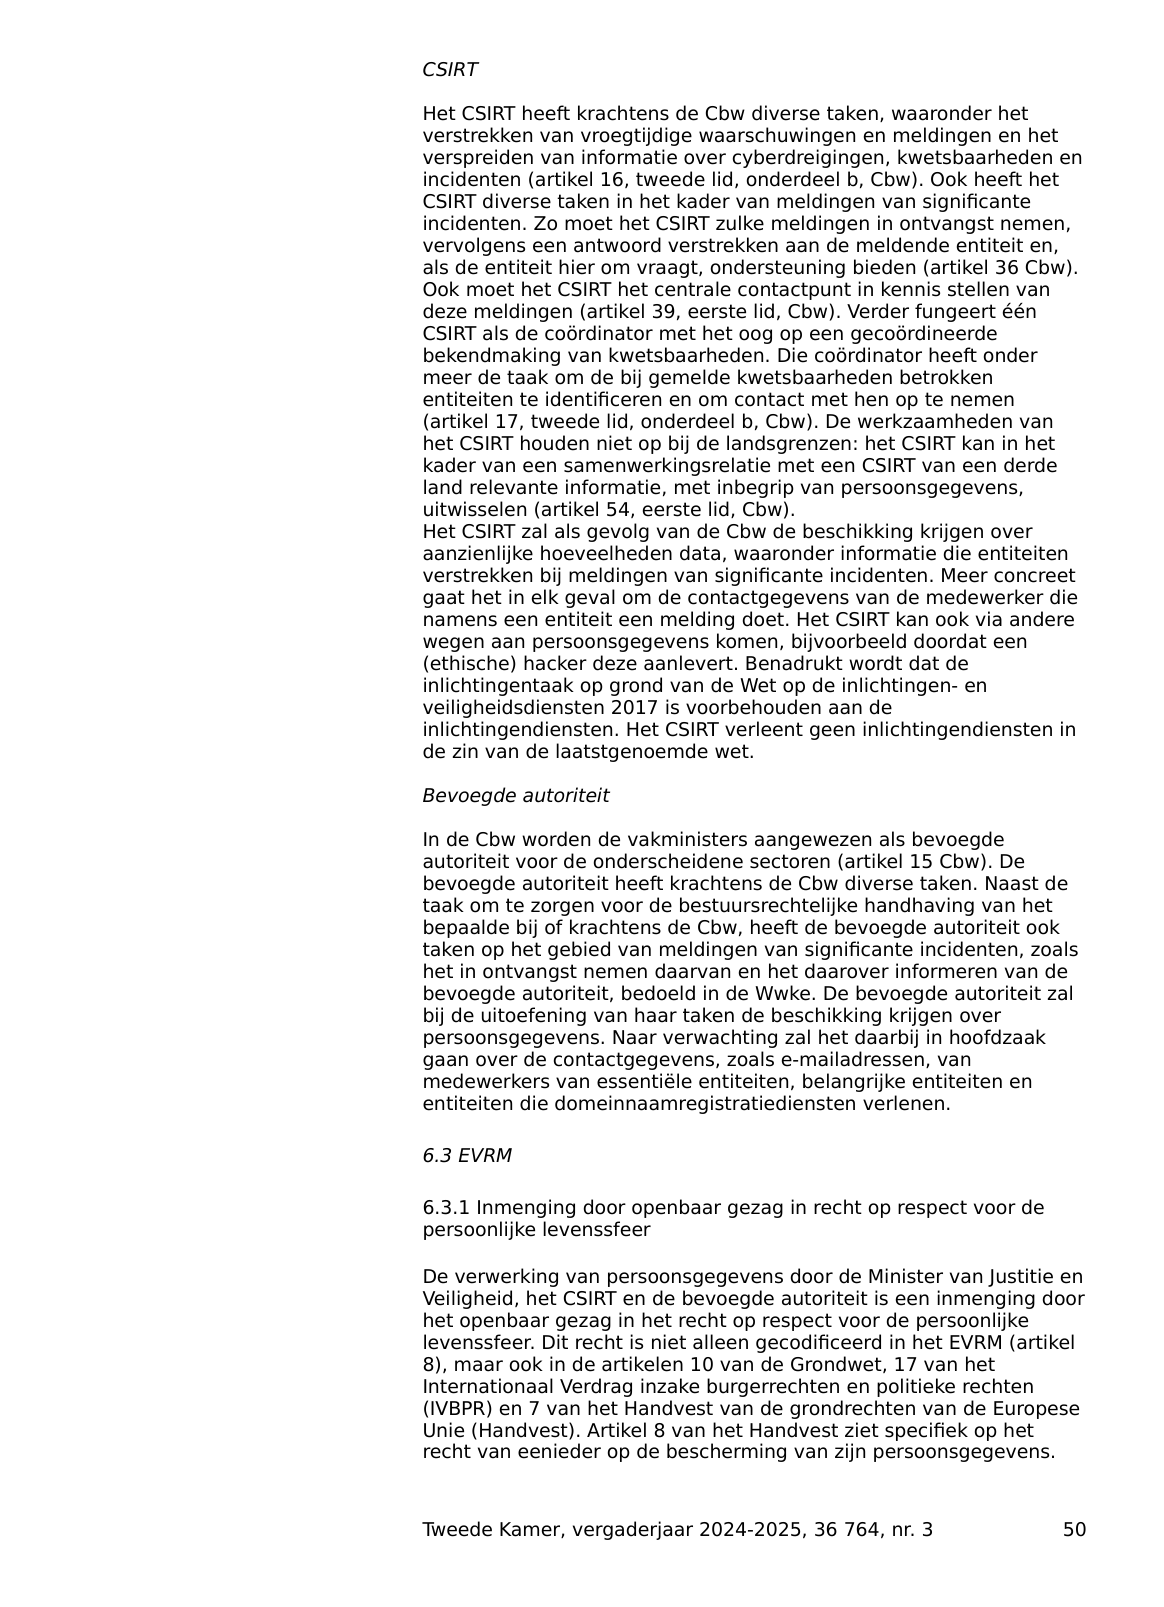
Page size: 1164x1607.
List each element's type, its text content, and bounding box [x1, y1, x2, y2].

text De verwerking van persoonsgegevens door de Minister van Justitie en Veiligheid, het CSIRT en de bevoegde autoriteit is een inmenging door het openbaar gezag in het recht op respect voor de persoonlijke levenssfeer. Dit recht is niet alleen gecodificeerd in het EVRM (artikel 8), maar ook in de artikelen 10 van de Grondwet, 17 van het Internationaal Verdrag inzake burgerrechten en politieke rechten (IVBPR) en 7 van het Handvest van de grondrechten van de Europese Unie (Handvest). Artikel 8 van het Handvest ziet specifiek op het recht van eenieder op de bescherming van zijn persoonsgegevens. [422, 1266, 1087, 1463]
subtitle Bevoegde autoriteit [422, 785, 1087, 807]
subtitle CSIRT [422, 59, 1087, 81]
text Het CSIRT zal als gevolg van de Cbw de beschikking krijgen over aanzienlijke hoeveelheden data, waaronder informatie die entiteiten verstrekken bij meldingen van significante incidenten. Meer concreet gaat het in elk geval om de contactgegevens van de medewerker die namens een entiteit een melding doet. Het CSIRT kan ook via andere wegen aan persoonsgegevens komen, bijvoorbeeld doordat een (ethische) hacker deze aanlevert. Benadrukt wordt dat de inlichtingentaak op grond van de Wet op de inlichtingen- en veiligheidsdiensten 2017 is voorbehouden aan de inlichtingendiensten. Het CSIRT verleent geen inlichtingendiensten in de zin van de laatstgenoemde wet. [422, 521, 1087, 763]
text In de Cbw worden de vakministers aangewezen als bevoegde autoriteit voor de onderscheidene sectoren (artikel 15 Cbw). De bevoegde autoriteit heeft krachtens de Cbw diverse taken. Naast de taak om te zorgen voor de bestuursrechtelijke handhaving van het bepaalde bij of krachtens de Cbw, heeft de bevoegde autoriteit ook taken op het gebied van meldingen van significante incidenten, zoals het in ontvangst nemen daarvan en het daarover informeren van de bevoegde autoriteit, bedoeld in de Wwke. De bevoegde autoriteit zal bij de uitoefening van haar taken de beschikking krijgen over persoonsgegevens. Naar verwachting zal het daarbij in hoofdzaak gaan over de contactgegevens, zoals e-mailadressen, van medewerkers van essentiële entiteiten, belangrijke entiteiten en entiteiten die domeinnaamregistratiediensten verlenen. [422, 829, 1087, 1115]
subtitle 6.3 EVRM [422, 1145, 1087, 1167]
text Het CSIRT heeft krachtens de Cbw diverse taken, waaronder het verstrekken van vroegtijdige waarschuwingen en meldingen en het verspreiden van informatie over cyberdreigingen, kwetsbaarheden en incidenten (artikel 16, tweede lid, onderdeel b, Cbw). Ook heeft het CSIRT diverse taken in het kader van meldingen van significante incidenten. Zo moet het CSIRT zulke meldingen in ontvangst nemen, vervolgens een antwoord verstrekken aan de meldende entiteit en, als de entiteit hier om vraagt, ondersteuning bieden (artikel 36 Cbw). Ook moet het CSIRT het centrale contactpunt in kennis stellen van deze meldingen (artikel 39, eerste lid, Cbw). Verder fungeert één CSIRT als de coördinator met het oog op een gecoördineerde bekendmaking van kwetsbaarheden. Die coördinator heeft onder meer de taak om de bij gemelde kwetsbaarheden betrokken entiteiten te identificeren en om contact met hen op te nemen (artikel 17, tweede lid, onderdeel b, Cbw). De werkzaamheden van het CSIRT houden niet op bij de landsgrenzen: het CSIRT kan in het kader van een samenwerkingsrelatie met een CSIRT van een derde land relevante informatie, met inbegrip van persoonsgegevens, uitwisselen (artikel 54, eerste lid, Cbw). [422, 103, 1087, 521]
subtitle 6.3.1 Inmenging door openbaar gezag in recht op respect voor de persoonlijke levenssfeer [422, 1197, 1087, 1241]
